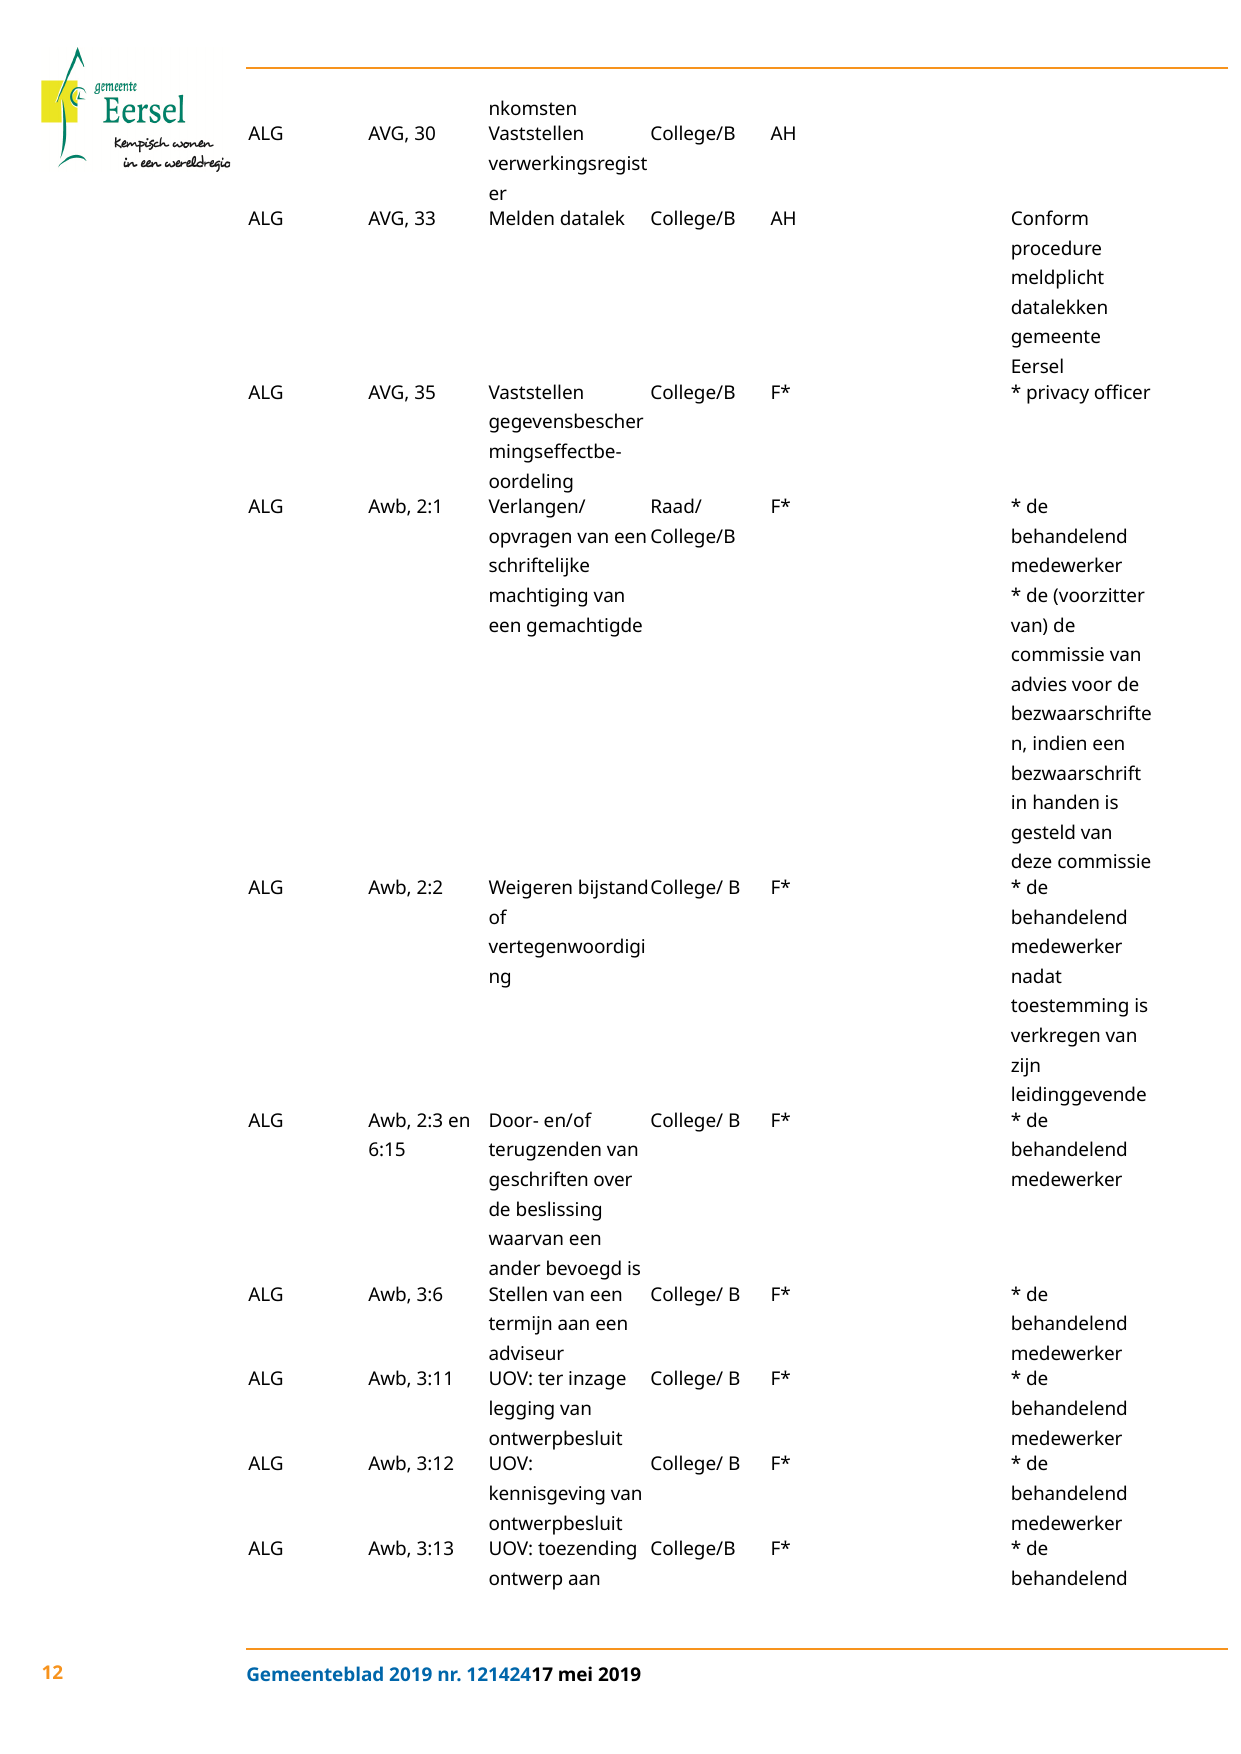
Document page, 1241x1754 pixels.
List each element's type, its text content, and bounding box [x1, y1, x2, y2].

table_cell [650, 95, 770, 121]
table_cell ALG [248, 1107, 368, 1281]
table_cell F* [770, 1366, 890, 1451]
table_cell Vaststellen verwerkingsregister [488, 121, 650, 205]
table_cell College/ B [650, 1107, 770, 1281]
table_cell [890, 205, 1011, 379]
table_cell [890, 1451, 1011, 1535]
table_cell Awb, 3:13 [368, 1535, 488, 1591]
table_cell College/ B [650, 1451, 770, 1535]
table_cell [890, 1107, 1011, 1281]
table_cell ALG [248, 121, 368, 205]
table_cell Melden datalek [488, 205, 650, 379]
table_cell [368, 95, 488, 121]
table_cell Conform procedure meldplicht datalekken gemeente Eersel [1011, 205, 1152, 379]
picture [41, 47, 231, 172]
table_cell [890, 1535, 1011, 1591]
table_cell Awb, 2:3 en 6:15 [368, 1107, 488, 1281]
table_cell * de behandelend medewerker nadat toestemming is verkregen van zijn leidinggevende [1011, 874, 1152, 1107]
table_cell UOV: toezending ontwerp aan [488, 1535, 650, 1591]
table_cell [890, 494, 1011, 874]
table_cell Weigeren bijstand of vertegenwoordiging [488, 874, 650, 1107]
table_cell Awb, 3:12 [368, 1451, 488, 1535]
table_cell College/ B [650, 1366, 770, 1451]
table_cell Door- en/of terugzenden van geschriften over de beslissing waarvan een ander bevoegd is [488, 1107, 650, 1281]
table_cell College/ B [650, 874, 770, 1107]
table_cell Verlangen/opvragen van een schriftelijke machtiging van een gemachtigde [488, 494, 650, 874]
table_cell ALG [248, 1281, 368, 1366]
table_cell AVG, 33 [368, 205, 488, 379]
table_cell * de behandelend [1011, 1535, 1152, 1591]
table_cell F* [770, 494, 890, 874]
table_cell AH [770, 205, 890, 379]
table_cell ALG [248, 874, 368, 1107]
table_cell College/B [650, 121, 770, 205]
table_cell [890, 1281, 1011, 1366]
table_cell ALG [248, 1451, 368, 1535]
table_cell College/B [650, 379, 770, 493]
table_cell [890, 1366, 1011, 1451]
table_cell * de behandelend medewerker * de (voorzitter van) de commissie van advies voor de bezwaarschriften, indien een bezwaarschrift in handen is gesteld van deze commissie [1011, 494, 1152, 874]
table_cell Awb, 3:11 [368, 1366, 488, 1451]
table_cell * de behandelend medewerker [1011, 1107, 1152, 1281]
table_cell [890, 121, 1011, 205]
table_cell UOV: ter inzage legging van ontwerpbesluit [488, 1366, 650, 1451]
table_cell AH [770, 121, 890, 205]
table_cell * de behandelend medewerker [1011, 1281, 1152, 1366]
table_cell nkomsten [488, 95, 650, 121]
table_cell ALG [248, 1535, 368, 1591]
table_cell * de behandelend medewerker [1011, 1451, 1152, 1535]
table_cell Awb, 2:2 [368, 874, 488, 1107]
table_cell AVG, 35 [368, 379, 488, 493]
table_cell UOV: kennisgeving van ontwerpbesluit [488, 1451, 650, 1535]
table_cell ALG [248, 1366, 368, 1451]
table_cell [890, 874, 1011, 1107]
table_cell F* [770, 874, 890, 1107]
table_cell [890, 379, 1011, 493]
table_cell Awb, 3:6 [368, 1281, 488, 1366]
table_cell College/B [650, 205, 770, 379]
table_cell [1011, 95, 1152, 121]
table_cell F* [770, 1281, 890, 1366]
table_cell Raad/ College/B [650, 494, 770, 874]
table_cell Vaststellen gegevensbeschermingseffectbe-oordeling [488, 379, 650, 493]
table_cell [890, 95, 1011, 121]
table_cell F* [770, 1535, 890, 1591]
table_cell * de behandelend medewerker [1011, 1366, 1152, 1451]
table_cell Awb, 2:1 [368, 494, 488, 874]
table_cell F* [770, 379, 890, 493]
table_cell * privacy officer [1011, 379, 1152, 493]
table_cell [1011, 121, 1152, 205]
table_cell [248, 95, 368, 121]
table_cell ALG [248, 205, 368, 379]
table_cell ALG [248, 379, 368, 493]
table_cell ALG [248, 494, 368, 874]
table_cell [770, 95, 890, 121]
table_cell F* [770, 1107, 890, 1281]
table_cell College/ B [650, 1281, 770, 1366]
table_cell AVG, 30 [368, 121, 488, 205]
table_cell College/B [650, 1535, 770, 1591]
table_cell Stellen van een termijn aan een adviseur [488, 1281, 650, 1366]
table_cell F* [770, 1451, 890, 1535]
